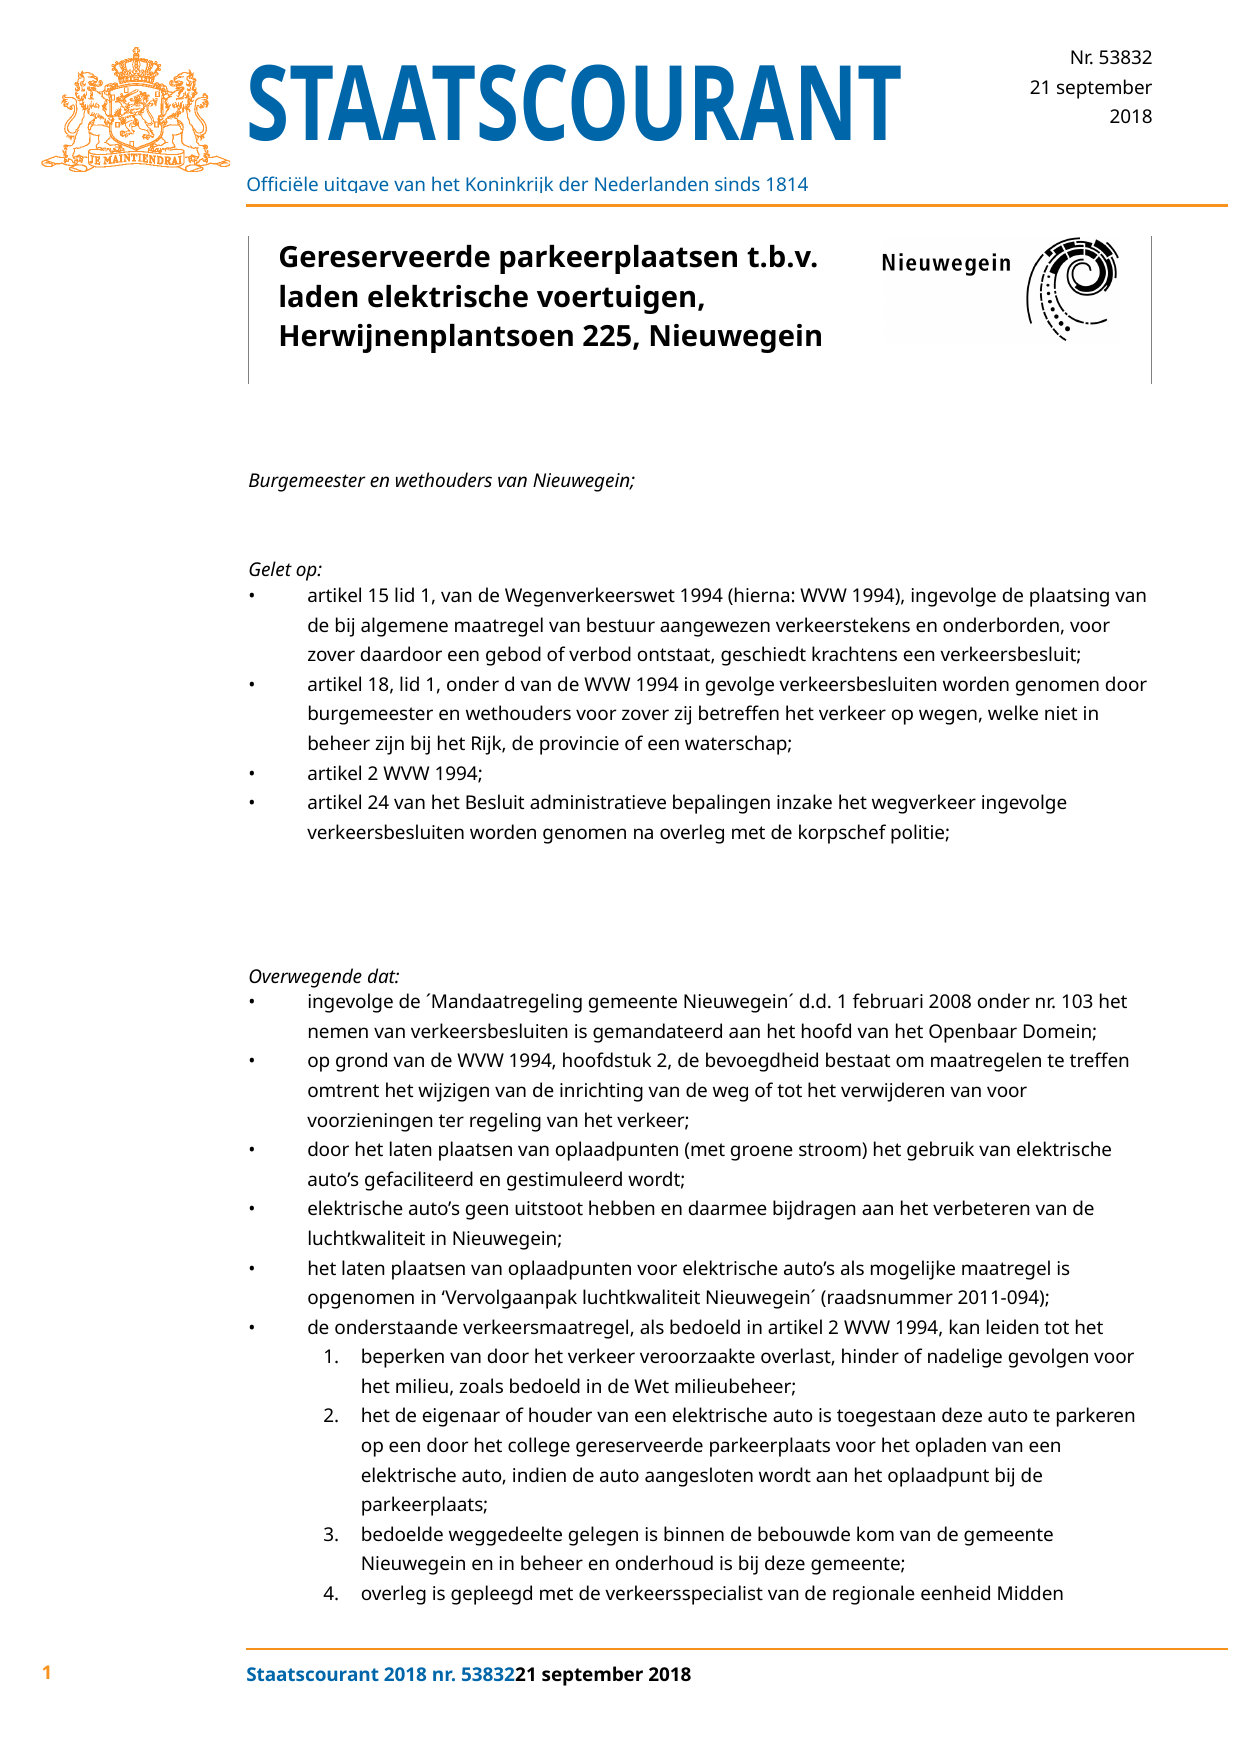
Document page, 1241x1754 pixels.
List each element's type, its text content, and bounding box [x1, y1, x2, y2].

list elektrische auto’s geen uitstoot hebben en daarmee bijdragen aan het verbeteren van de luchtkwaliteit in Nieuwegein; [248, 1196, 1152, 1251]
table_header Gereserveerde parkeerplaatsen t.b.v. laden elektrische voertuigen, Herwijnenplantsoen 225, Nieuwegein [249, 236, 850, 384]
picture [41, 47, 231, 172]
list artikel 24 van het Besluit administratieve bepalingen inzake het wegverkeer ingevolge verkeersbesluiten worden genomen na overleg met de korpschef politie; [248, 789, 1152, 844]
list het de eigenaar of houder van een elektrische auto is toegestaan deze auto te parkeren op een door het college gereserveerde parkeerplaats voor het opladen van een elektrische auto, indien de auto aangesloten wordt aan het oplaadpunt bij de parkeerplaats; [323, 1403, 1152, 1517]
picture [882, 236, 1119, 342]
list beperken van door het verkeer veroorzaakte overlast, hinder of nadelige gevolgen voor het milieu, zoals bedoeld in de Wet milieubeheer; [323, 1343, 1152, 1399]
text Burgemeester en wethouders van Nieuwegein; [248, 467, 1152, 492]
list overleg is gepleegd met de verkeersspecialist van de regionale eenheid Midden [323, 1580, 1152, 1606]
list door het laten plaatsen van oplaadpunten (met groene stroom) het gebruik van elektrische auto’s gefaciliteerd en gestimuleerd wordt; [248, 1136, 1152, 1192]
list ingevolge de ´Mandaatregeling gemeente Nieuwegein´ d.d. 1 februari 2008 onder nr. 103 het nemen van verkeersbesluiten is gemandateerd aan het hoofd van het Openbaar Domein; [248, 988, 1152, 1044]
table_header [850, 236, 1151, 384]
list artikel 18, lid 1, onder d van de WVW 1994 in gevolge verkeersbesluiten worden genomen door burgemeester en wethouders voor zover zij betreffen het verkeer op wegen, welke niet in beheer zijn bij het Rijk, de provincie of een waterschap; [248, 671, 1152, 756]
list artikel 2 WVW 1994; [248, 760, 1152, 785]
text Gelet op: [248, 556, 1152, 582]
list het laten plaatsen van oplaadpunten voor elektrische auto’s als mogelijke maatregel is opgenomen in ‘Vervolgaanpak luchtkwaliteit Nieuwegein´ (raadsnummer 2011-094); [248, 1255, 1152, 1310]
list bedoelde weggedeelte gelegen is binnen de bebouwde kom van de gemeente Nieuwegein en in beheer en onderhoud is bij deze gemeente; [323, 1521, 1152, 1576]
list artikel 15 lid 1, van de Wegenverkeerswet 1994 (hierna: WVW 1994), ingevolge de plaatsing van de bij algemene maatregel van bestuur aangewezen verkeerstekens en onderborden, voor zover daardoor een gebod of verbod ontstaat, geschiedt krachtens een verkeersbesluit; [248, 582, 1152, 667]
text Overwegende dat: [248, 963, 1152, 988]
list de onderstaande verkeersmaatregel, als bedoeld in artikel 2 WVW 1994, kan leiden tot het [248, 1314, 1152, 1340]
list op grond van de WVW 1994, hoofdstuk 2, de bevoegdheid bestaat om maatregelen te treffen omtrent het wijzigen van de inrichting van de weg of tot het verwijderen van voor voorzieningen ter regeling van het verkeer; [248, 1048, 1152, 1133]
